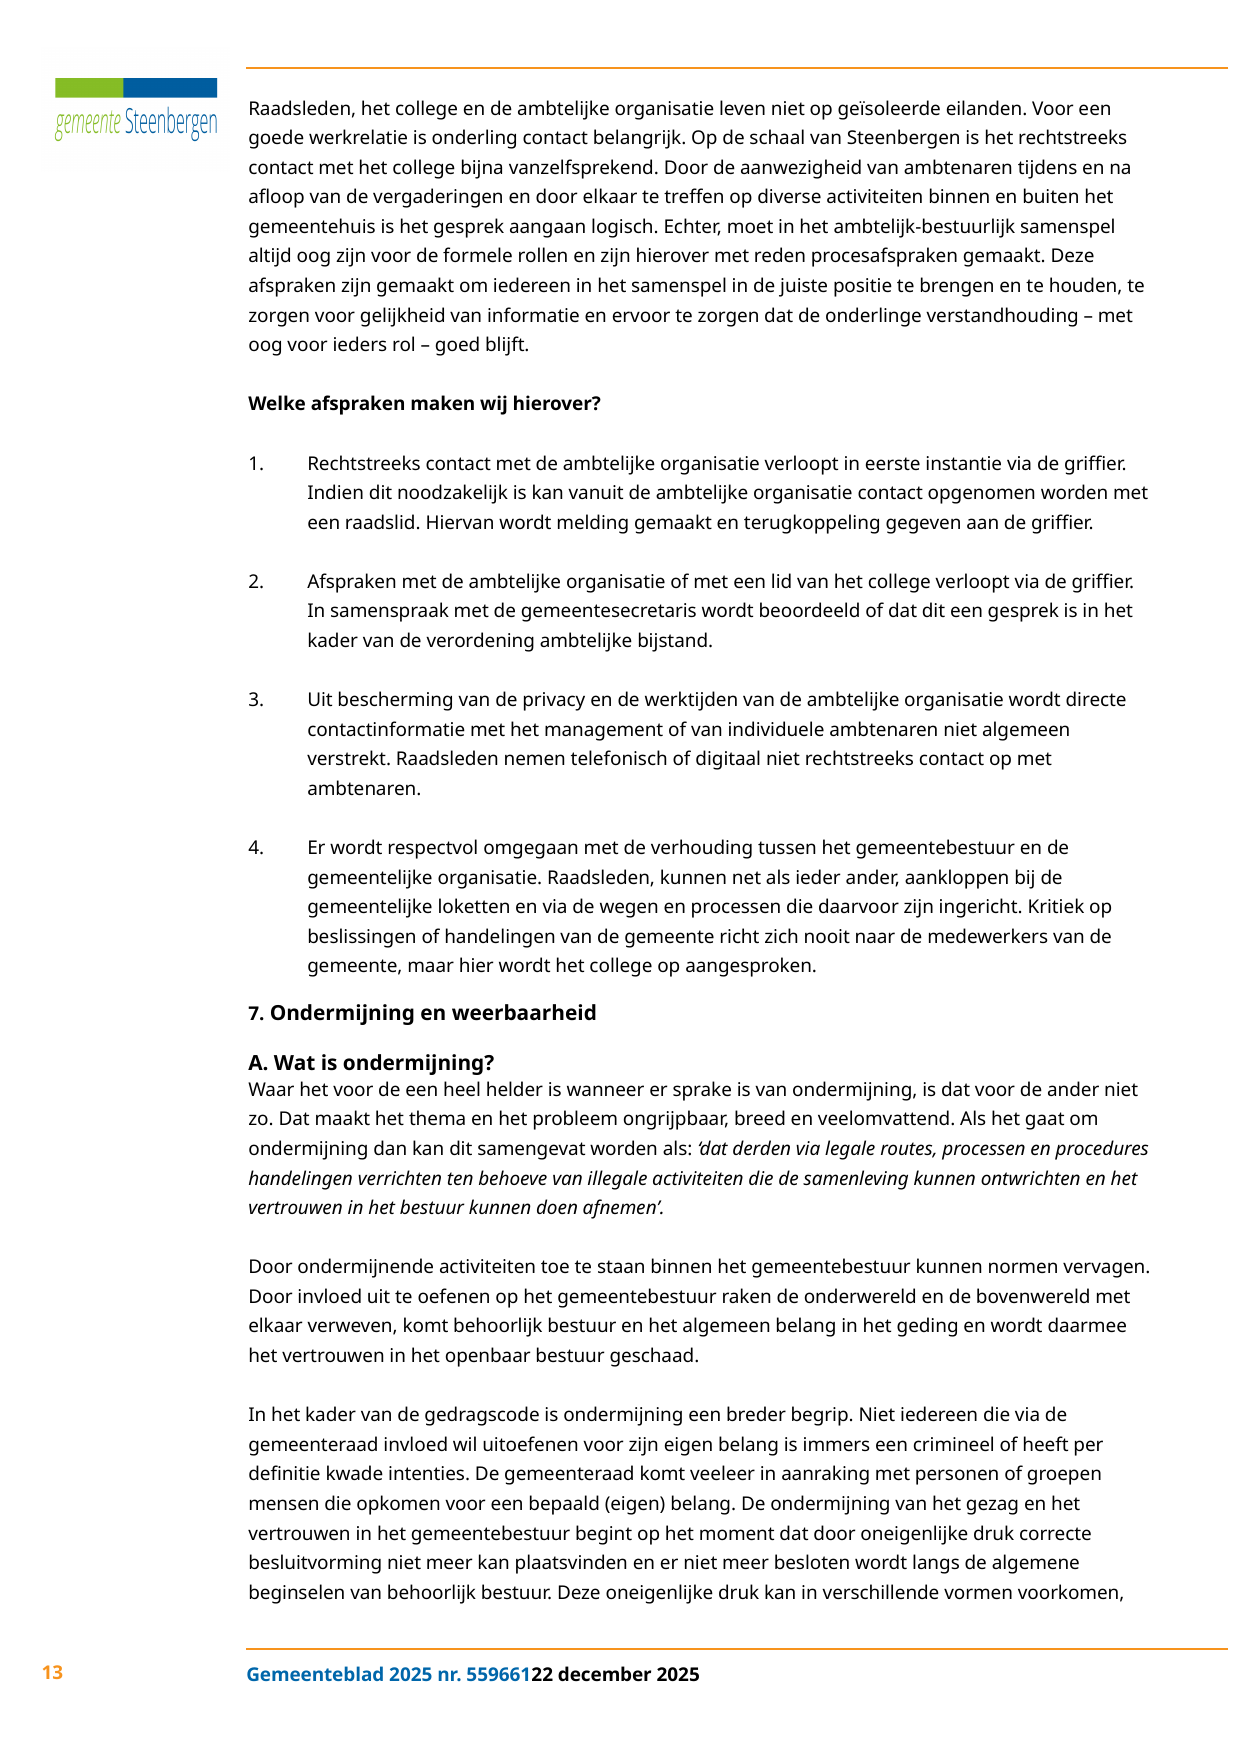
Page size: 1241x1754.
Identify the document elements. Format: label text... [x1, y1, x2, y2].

text 7. Ondermijning en weerbaarheid [248, 998, 1152, 1027]
text Door ondermijnende activiteiten toe te staan binnen het gemeentebestuur kunnen normen vervagen. Door invloed uit te oefenen op het gemeentebestuur raken de onderwereld en de bovenwereld met elkaar verweven, komt behoorlijk bestuur en het algemeen belang in het geding en wordt daarmee het vertrouwen in het openbaar bestuur geschaad. [248, 1253, 1152, 1368]
text In het kader van de gedragscode is ondermijning een breder begrip. Niet iedereen die via de gemeenteraad invloed wil uitoefenen voor zijn eigen belang is immers een crimineel of heeft per definitie kwade intenties. De gemeenteraad komt veeleer in aanraking met personen of groepen mensen die opkomen voor een bepaald (eigen) belang. De ondermijning van het gezag en het vertrouwen in het gemeentebestuur begint op het moment dat door oneigenlijke druk correcte besluitvorming niet meer kan plaatsvinden en er niet meer besloten wordt langs de algemene beginselen van behoorlijk bestuur. Deze oneigenlijke druk kan in verschillende vormen voorkomen, [248, 1401, 1152, 1605]
list Rechtstreeks contact met de ambtelijke organisatie verloopt in eerste instantie via de griffier. Indien dit noodzakelijk is kan vanuit de ambtelijke organisatie contact opgenomen worden met een raadslid. Hiervan wordt melding gemaakt en terugkoppeling gegeven aan de griffier. [248, 450, 1152, 535]
list Uit bescherming van de privacy en de werktijden van de ambtelijke organisatie wordt directe contactinformatie met het management of van individuele ambtenaren niet algemeen verstrekt. Raadsleden nemen telefonisch of digitaal niet rechtstreeks contact op met ambtenaren. [248, 686, 1152, 801]
list Afspraken met de ambtelijke organisatie of met een lid van het college verloopt via de griffier. In samenspraak met de gemeentesecretaris wordt beoordeeld of dat dit een gesprek is in het kader van de verordening ambtelijke bijstand. [248, 568, 1152, 653]
text Raadsleden, het college en de ambtelijke organisatie leven niet op geïsoleerde eilanden. Voor een goede werkrelatie is onderling contact belangrijk. Op de schaal van Steenbergen is het rechtstreeks contact met het college bijna vanzelfsprekend. Door de aanwezigheid van ambtenaren tijdens en na afloop van de vergaderingen en door elkaar te treffen op diverse activiteiten binnen en buiten het gemeentehuis is het gesprek aangaan logisch. Echter, moet in het ambtelijk-bestuurlijk samenspel altijd oog zijn voor de formele rollen en zijn hierover met reden procesafspraken gemaakt. Deze afspraken zijn gemaakt om iedereen in het samenspel in de juiste positie te brengen en te houden, te zorgen voor gelijkheid van informatie en ervoor te zorgen dat de onderlinge verstandhouding – met oog voor ieders rol – goed blijft. [248, 95, 1152, 357]
picture [41, 47, 231, 172]
text Welke afspraken maken wij hierover? [248, 391, 1152, 416]
list Er wordt respectvol omgegaan met de verhouding tussen het gemeentebestuur en de gemeentelijke organisatie. Raadsleden, kunnen net als ieder ander, aankloppen bij de gemeentelijke loketten en via de wegen en processen die daarvoor zijn ingericht. Kritiek op beslissingen of handelingen van de gemeente richt zich nooit naar de medewerkers van de gemeente, maar hier wordt het college op aangesproken. [248, 834, 1152, 978]
text Waar het voor de een heel helder is wanneer er sprake is van ondermijning, is dat voor de ander niet zo. Dat maakt het thema en het probleem ongrijpbaar, breed en veelomvattend. Als het gaat om ondermijning dan kan dit samengevat worden als: ‘dat derden via legale routes, processen en procedures handelingen verrichten ten behoeve van illegale activiteiten die de samenleving kunnen ontwrichten en het vertrouwen in het bestuur kunnen doen afnemen’. [248, 1076, 1152, 1220]
text A. Wat is ondermijning? [248, 1048, 1152, 1076]
